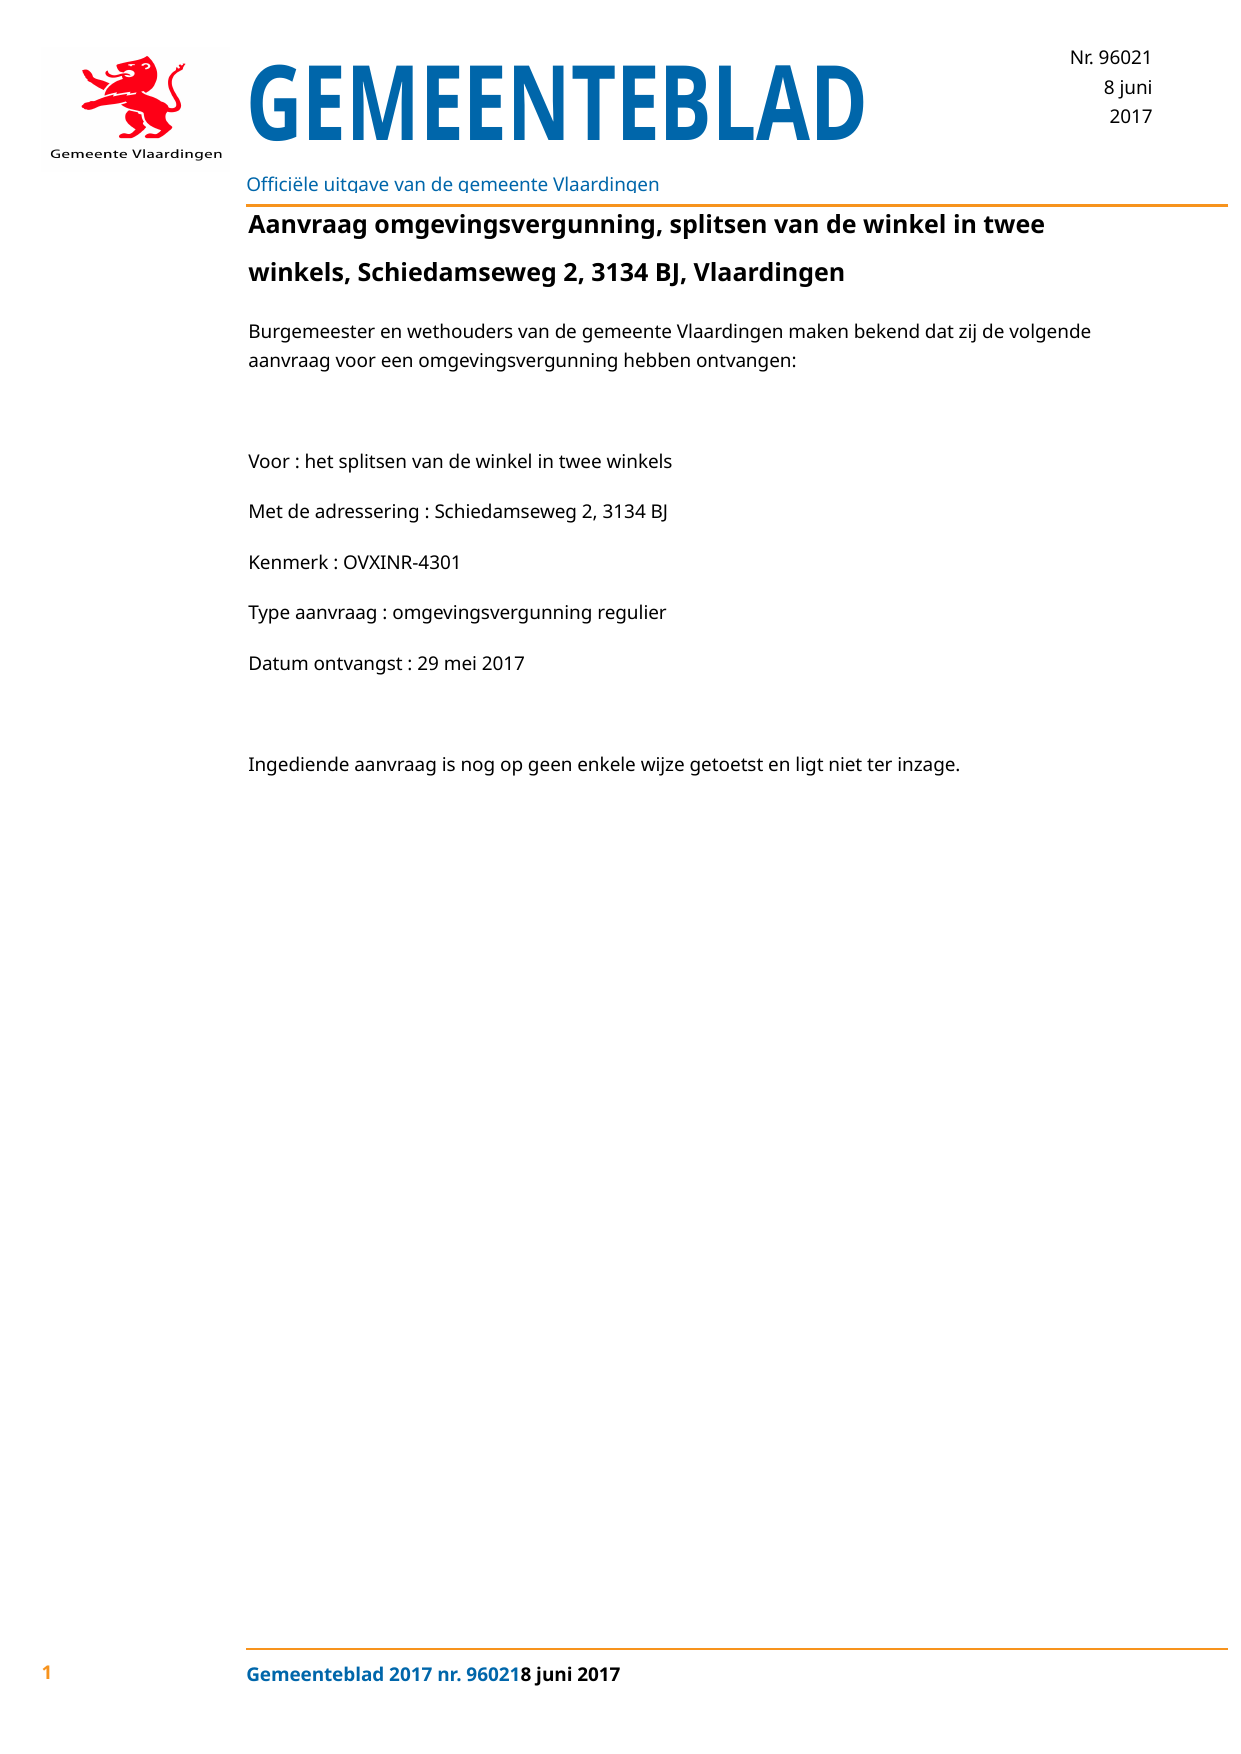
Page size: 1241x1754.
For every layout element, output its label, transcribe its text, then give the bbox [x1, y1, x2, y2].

text Kenmerk : OVXINR-4301 [248, 549, 1152, 575]
text Datum ontvangst : 29 mei 2017 [248, 650, 1152, 676]
text Ingediende aanvraag is nog op geen enkele wijze getoetst en ligt niet ter inzage. [248, 751, 1152, 777]
text Voor : het splitsen van de winkel in twee winkels [248, 448, 1152, 474]
text Burgemeester en wethouders van de gemeente Vlaardingen maken bekend dat zij de volgende aanvraag voor een omgevingsvergunning hebben ontvangen: [248, 318, 1152, 373]
picture [41, 47, 231, 172]
text Type aanvraag : omgevingsvergunning regulier [248, 599, 1152, 625]
text Met de adressering : Schiedamseweg 2, 3134 BJ [248, 499, 1152, 524]
text Aanvraag omgevingsvergunning, splitsen van de winkel in twee winkels, Schiedamseweg 2, 3134 BJ, Vlaardingen [248, 207, 1152, 288]
